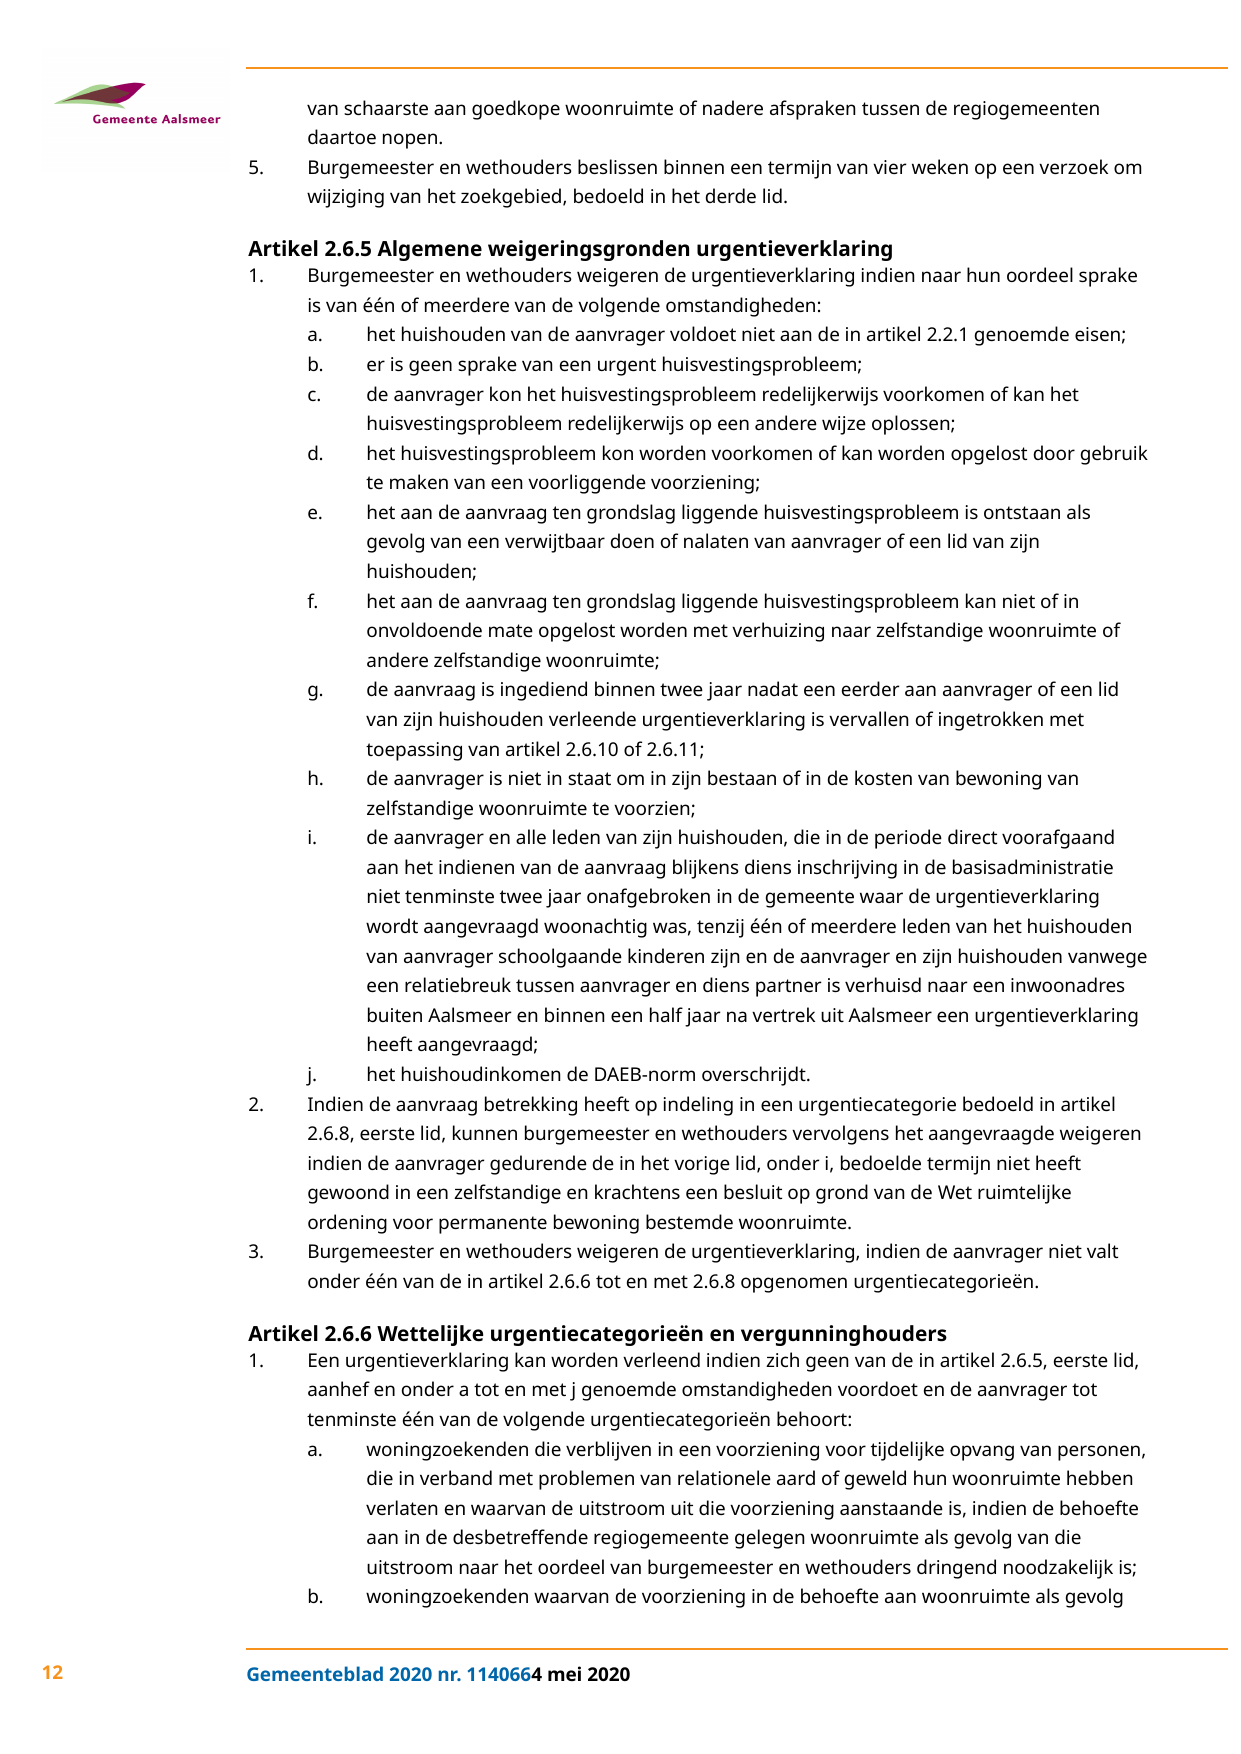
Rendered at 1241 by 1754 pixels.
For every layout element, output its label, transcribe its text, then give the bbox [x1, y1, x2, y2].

picture [41, 47, 231, 172]
list het aan de aanvraag ten grondslag liggende huisvestingsprobleem is ontstaan als gevolg van een verwijtbaar doen of nalaten van aanvrager of een lid van zijn huishouden; [307, 499, 1152, 584]
list Indien de aanvraag betrekking heeft op indeling in een urgentiecategorie bedoeld in artikel 2.6.8, eerste lid, kunnen burgemeester en wethouders vervolgens het aangevraagde weigeren indien de aanvrager gedurende de in het vorige lid, onder i, bedoelde termijn niet heeft gewoond in een zelfstandige en krachtens een besluit op grond van de Wet ruimtelijke ordening voor permanente bewoning bestemde woonruimte. [248, 1091, 1152, 1235]
list woningzoekenden waarvan de voorziening in de behoefte aan woonruimte als gevolg [307, 1584, 1152, 1609]
list de aanvrager is niet in staat om in zijn bestaan of in de kosten van bewoning van zelfstandige woonruimte te voorzien; [307, 765, 1152, 821]
list Burgemeester en wethouders weigeren de urgentieverklaring, indien de aanvrager niet valt onder één van de in artikel 2.6.6 tot en met 2.6.8 opgenomen urgentiecategorieën. [248, 1239, 1152, 1294]
list Burgemeester en wethouders beslissen binnen een termijn van vier weken op een verzoek om wijziging van het zoekgebied, bedoeld in het derde lid. [248, 154, 1152, 209]
list de aanvrager en alle leden van zijn huishouden, die in de periode direct voorafgaand aan het indienen van de aanvraag blijkens diens inschrijving in de basisadministratie niet tenminste twee jaar onafgebroken in de gemeente waar de urgentieverklaring wordt aangevraagd woonachtig was, tenzij één of meerdere leden van het huishouden van aanvrager schoolgaande kinderen zijn en de aanvrager en zijn huishouden vanwege een relatiebreuk tussen aanvrager en diens partner is verhuisd naar een inwoonadres buiten Aalsmeer en binnen een half jaar na vertrek uit Aalsmeer een urgentieverklaring heeft aangevraagd; [307, 824, 1152, 1057]
list er is geen sprake van een urgent huisvestingsprobleem; [307, 351, 1152, 377]
list Burgemeester en wethouders weigeren de urgentieverklaring indien naar hun oordeel sprake is van één of meerdere van de volgende omstandigheden: [248, 262, 1152, 318]
list van schaarste aan goedkope woonruimte of nadere afspraken tussen de regiogemeenten daartoe nopen. [248, 95, 1152, 150]
list het aan de aanvraag ten grondslag liggende huisvestingsprobleem kan niet of in onvoldoende mate opgelost worden met verhuizing naar zelfstandige woonruimte of andere zelfstandige woonruimte; [307, 588, 1152, 673]
list het huishouden van de aanvrager voldoet niet aan de in artikel 2.2.1 genoemde eisen; [307, 322, 1152, 347]
list het huisvestingsprobleem kon worden voorkomen of kan worden opgelost door gebruik te maken van een voorliggende voorziening; [307, 440, 1152, 495]
list de aanvraag is ingediend binnen twee jaar nadat een eerder aan aanvrager of een lid van zijn huishouden verleende urgentieverklaring is vervallen of ingetrokken met toepassing van artikel 2.6.10 of 2.6.11; [307, 677, 1152, 761]
list het huishoudinkomen de DAEB-norm overschrijdt. [307, 1061, 1152, 1087]
list de aanvrager kon het huisvestingsprobleem redelijkerwijs voorkomen of kan het huisvestingsprobleem redelijkerwijs op een andere wijze oplossen; [307, 381, 1152, 436]
text Artikel 2.6.6 Wettelijke urgentiecategorieën en vergunninghouders [248, 1319, 1152, 1347]
list Een urgentieverklaring kan worden verleend indien zich geen van de in artikel 2.6.5, eerste lid, aanhef en onder a tot en met j genoemde omstandigheden voordoet en de aanvrager tot tenminste één van de volgende urgentiecategorieën behoort: [248, 1347, 1152, 1432]
list woningzoekenden die verblijven in een voorziening voor tijdelijke opvang van personen, die in verband met problemen van relationele aard of geweld hun woonruimte hebben verlaten en waarvan de uitstroom uit die voorziening aanstaande is, indien de behoefte aan in de desbetreffende regiogemeente gelegen woonruimte als gevolg van die uitstroom naar het oordeel van burgemeester en wethouders dringend noodzakelijk is; [307, 1436, 1152, 1580]
text Artikel 2.6.5 Algemene weigeringsgronden urgentieverklaring [248, 234, 1152, 262]
